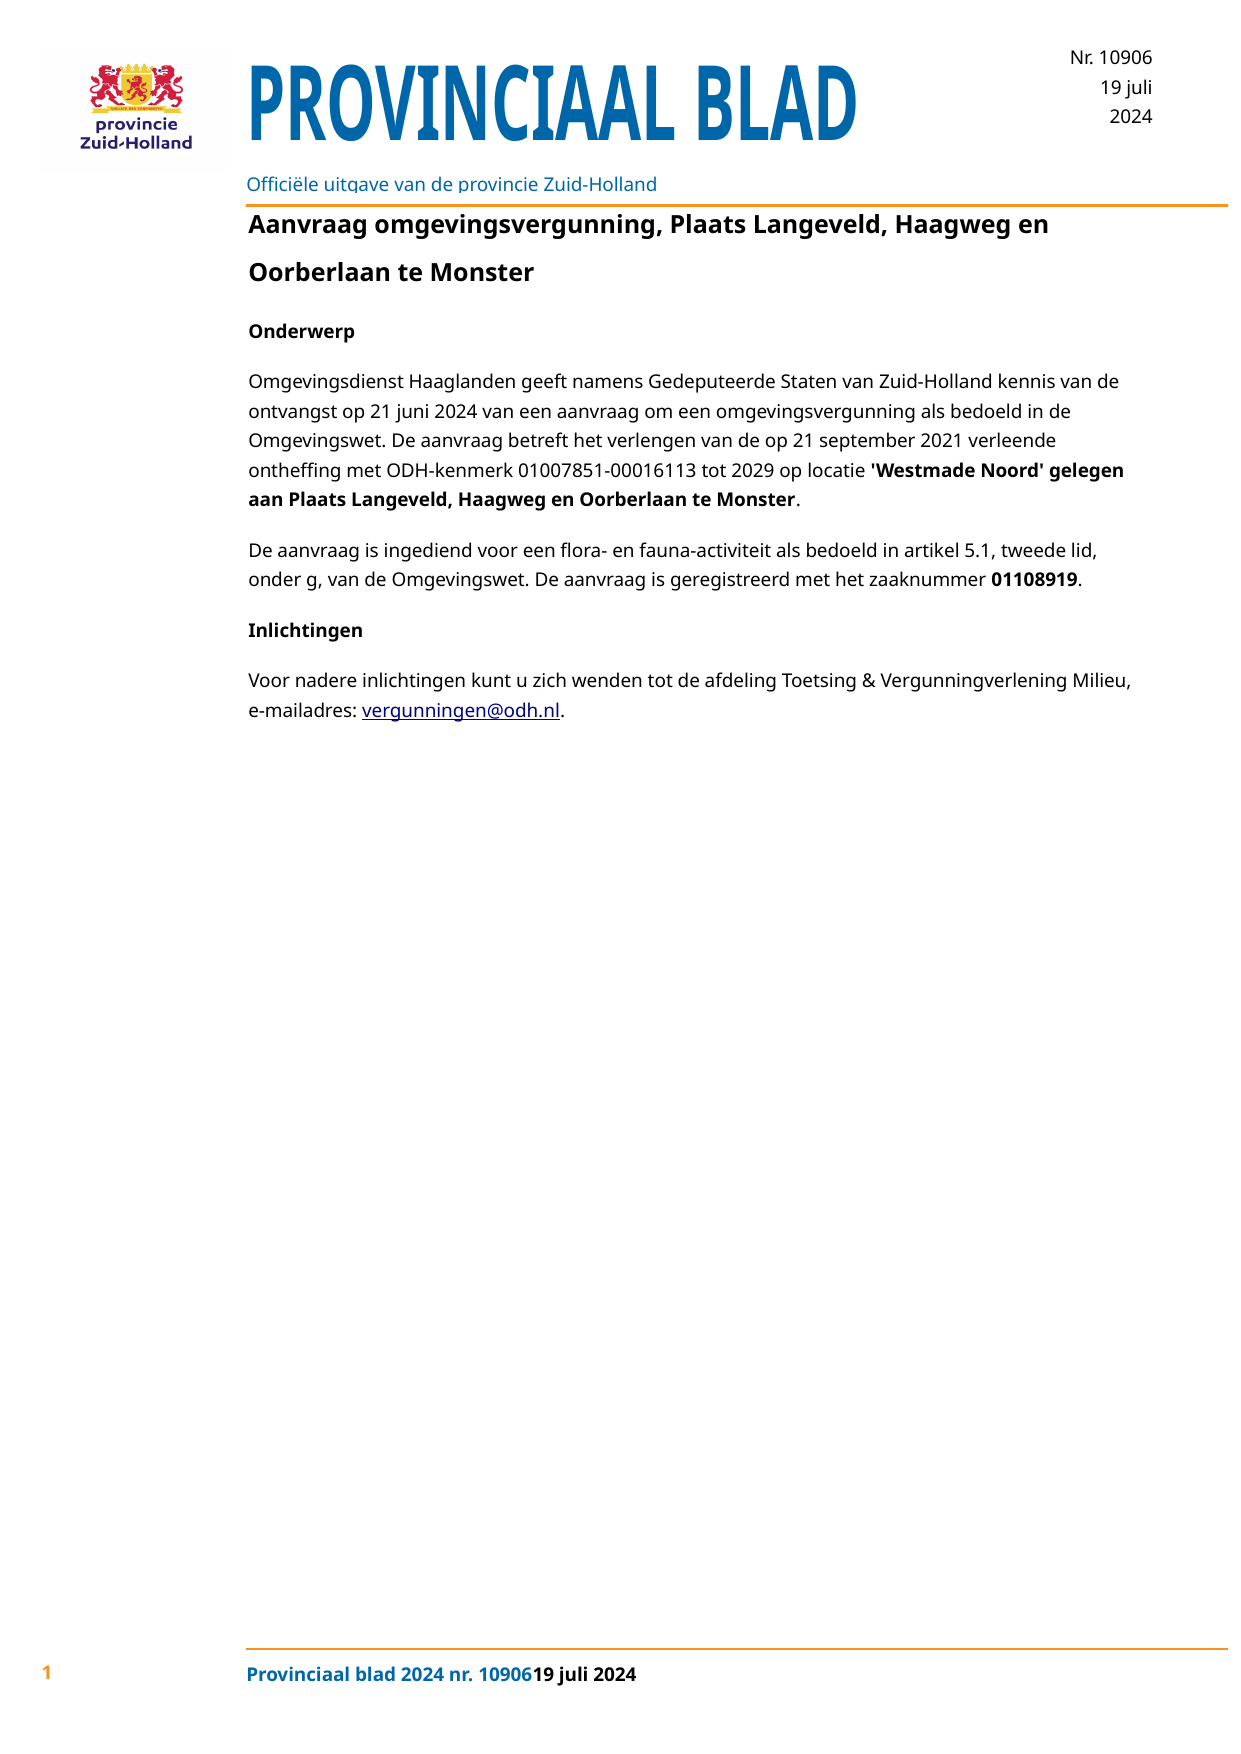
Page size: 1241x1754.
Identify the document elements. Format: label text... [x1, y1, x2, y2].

text Omgevingsdienst Haaglanden geeft namens Gedeputeerde Staten van Zuid-Holland kennis van de ontvangst op 21 juni 2024 van een aanvraag om een omgevingsvergunning als bedoeld in de Omgevingswet. De aanvraag betreft het verlengen van de op 21 september 2021 verleende ontheffing met ODH-kenmerk 01007851-00016113 tot 2029 op locatie 'Westmade Noord' gelegen aan Plaats Langeveld, Haagweg en Oorberlaan te Monster. [248, 368, 1152, 512]
text Inlichtingen [248, 617, 1152, 643]
picture [41, 47, 231, 172]
text Aanvraag omgevingsvergunning, Plaats Langeveld, Haagweg en Oorberlaan te Monster [248, 207, 1152, 288]
text Voor nadere inlichtingen kunt u zich wenden tot de afdeling Toetsing & Vergunningverlening Milieu, e-mailadres: vergunningen@odh.nl. [248, 667, 1152, 723]
text De aanvraag is ingediend voor een flora- en fauna-activiteit als bedoeld in artikel 5.1, tweede lid, onder g, van de Omgevingswet. De aanvraag is geregistreerd met het zaaknummer 01108919. [248, 537, 1152, 592]
text Onderwerp [248, 318, 1152, 344]
